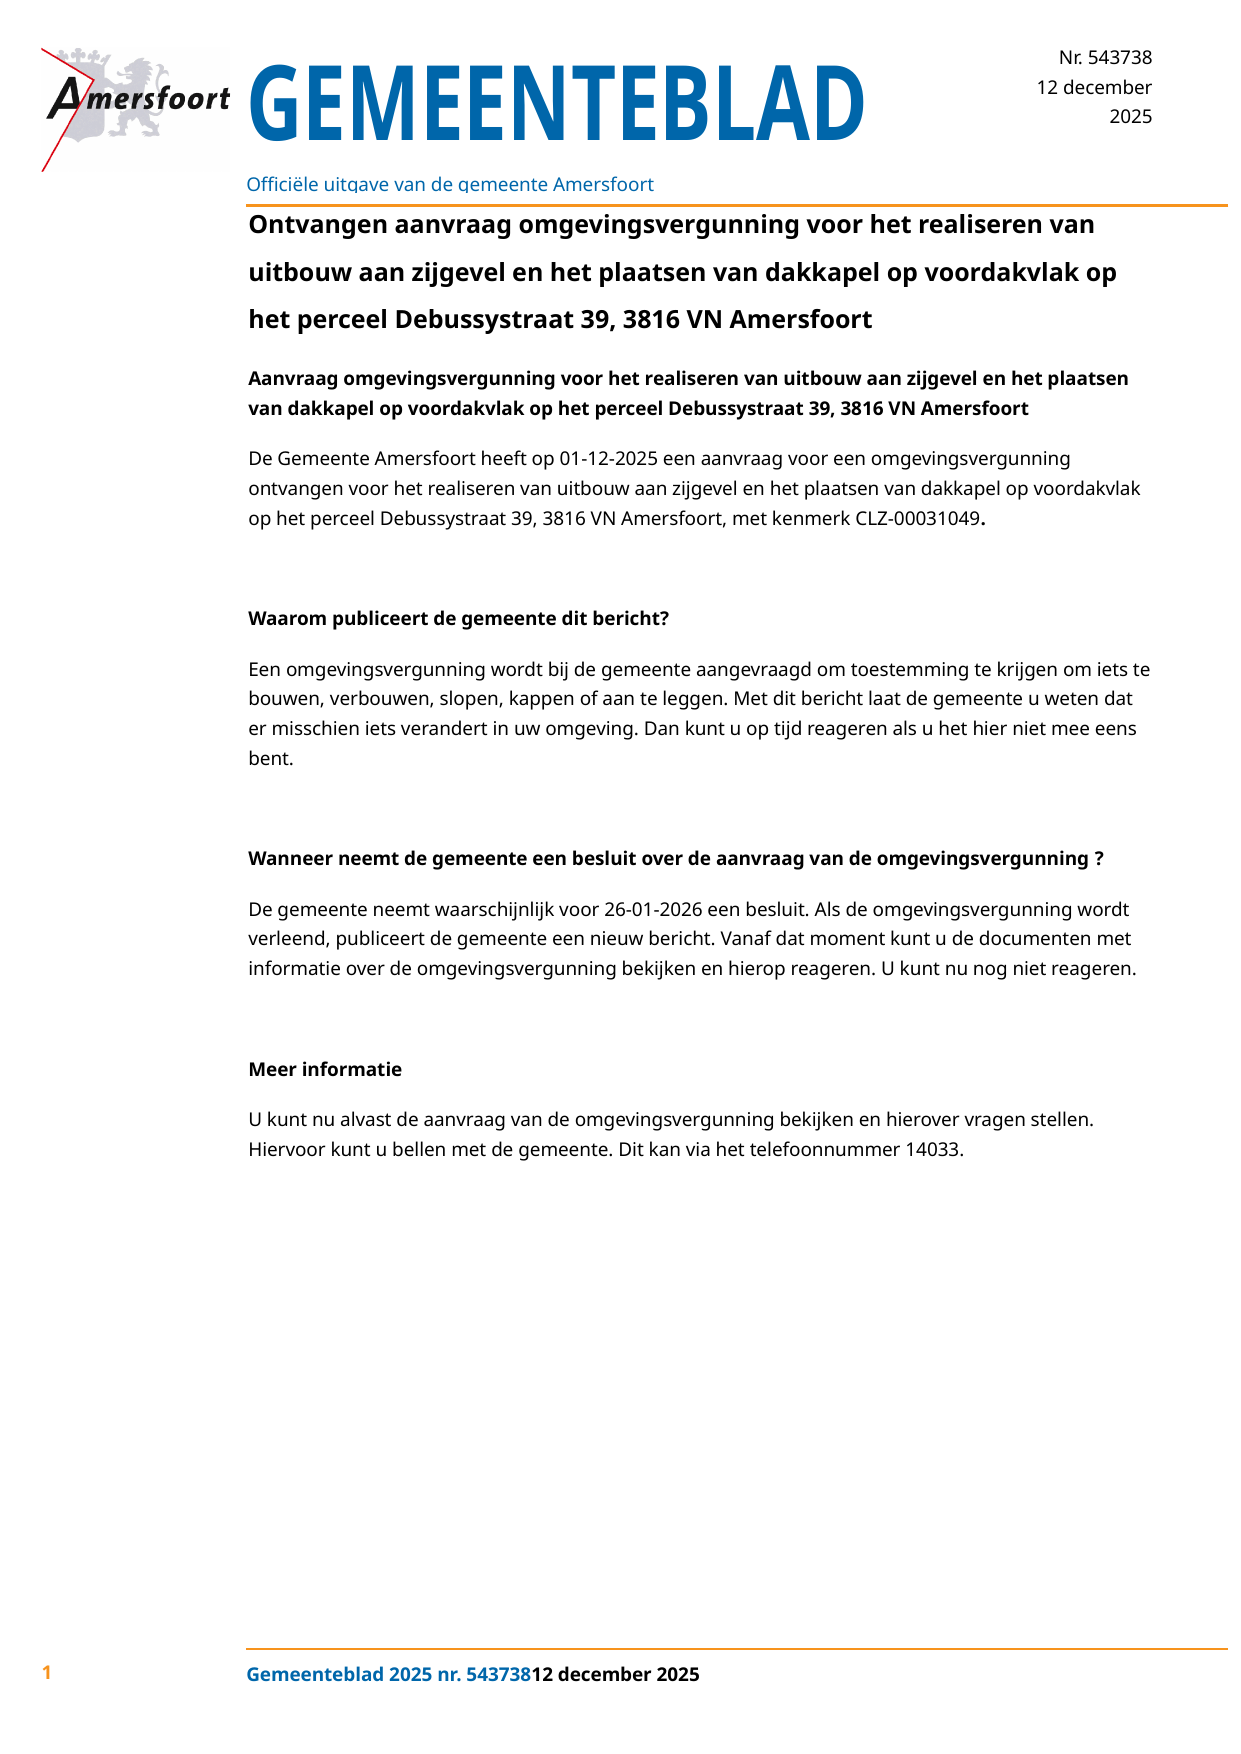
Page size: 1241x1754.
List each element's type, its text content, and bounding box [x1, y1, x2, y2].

text Meer informatie [248, 1056, 1152, 1082]
text Ontvangen aanvraag omgevingsvergunning voor het realiseren van uitbouw aan zijgevel en het plaatsen van dakkapel op voordakvlak op het perceel Debussystraat 39, 3816 VN Amersfoort [248, 207, 1152, 336]
text Aanvraag omgevingsvergunning voor het realiseren van uitbouw aan zijgevel en het plaatsen van dakkapel op voordakvlak op het perceel Debussystraat 39, 3816 VN Amersfoort [248, 366, 1152, 421]
text Waarom publiceert de gemeente dit bericht? [248, 606, 1152, 631]
picture [41, 47, 231, 172]
text Een omgevingsvergunning wordt bij de gemeente aangevraagd om toestemming te krijgen om iets te bouwen, verbouwen, slopen, kappen of aan te leggen. Met dit bericht laat de gemeente u weten dat er misschien iets verandert in uw omgeving. Dan kunt u op tijd reageren als u het hier niet mee eens bent. [248, 656, 1152, 770]
text De gemeente neemt waarschijnlijk voor 26-01-2026 een besluit. Als de omgevingsvergunning wordt verleend, publiceert de gemeente een nieuw bericht. Vanaf dat moment kunt u de documenten met informatie over de omgevingsvergunning bekijken en hierop reageren. U kunt nu nog niet reageren. [248, 896, 1152, 981]
text Wanneer neemt de gemeente een besluit over de aanvraag van de omgevingsvergunning ? [248, 846, 1152, 871]
text U kunt nu alvast de aanvraag van de omgevingsvergunning bekijken en hierover vragen stellen. Hiervoor kunt u bellen met de gemeente. Dit kan via het telefoonnummer 14033. [248, 1106, 1152, 1162]
text De Gemeente Amersfoort heeft op 01-12-2025 een aanvraag voor een omgevingsvergunning ontvangen voor het realiseren van uitbouw aan zijgevel en het plaatsen van dakkapel op voordakvlak op het perceel Debussystraat 39, 3816 VN Amersfoort, met kenmerk CLZ-00031049. [248, 446, 1152, 530]
